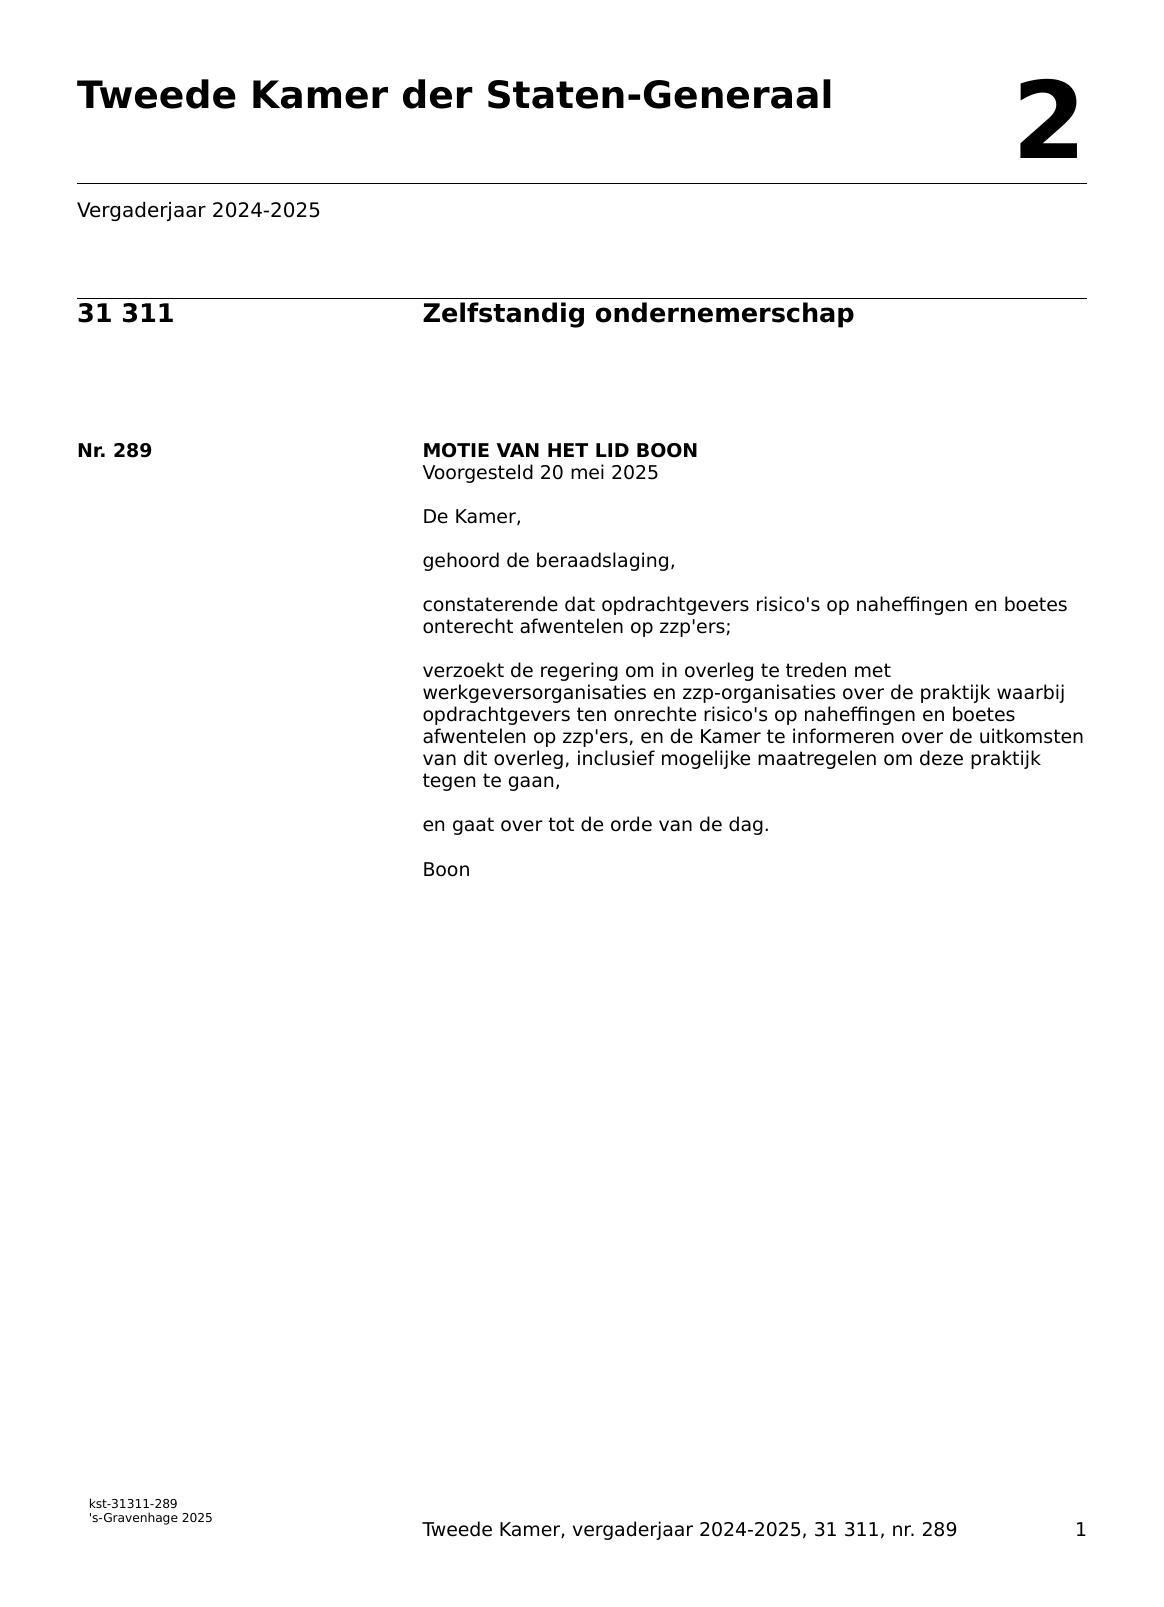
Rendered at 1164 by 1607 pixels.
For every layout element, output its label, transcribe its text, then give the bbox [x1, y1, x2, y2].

subtitle 31 311 Zelfstandig ondernemerschap [77, 299, 1087, 329]
text en gaat over tot de orde van de dag. [422, 814, 1087, 836]
text gehoord de beraadslaging, [422, 550, 1087, 572]
subtitle Nr. 289 MOTIE VAN HET LID BOON [77, 440, 1087, 462]
text De Kamer, [422, 506, 1087, 528]
text constaterende dat opdrachtgevers risico's op naheffingen en boetes onterecht afwentelen op zzp'ers; [422, 594, 1087, 638]
text kst-31311-289 [88, 1497, 323, 1511]
text 's-Gravenhage 2025 [88, 1511, 323, 1525]
table_cell Vergaderjaar 2024-2025 [77, 184, 1087, 298]
text Boon [422, 858, 1087, 881]
text verzoekt de regering om in overleg te treden met werkgeversorganisaties en zzp-organisaties over de praktijk waarbij opdrachtgevers ten onrechte risico's op naheffingen en boetes afwentelen op zzp'ers, en de Kamer te informeren over de uitkomsten van dit overleg, inclusief mogelijke maatregelen om deze praktijk tegen te gaan, [422, 660, 1087, 792]
table_header Tweede Kamer der Staten-Generaal [77, 59, 886, 183]
text Voorgesteld 20 mei 2025 [422, 462, 1087, 484]
table_header 2 [886, 59, 1087, 183]
